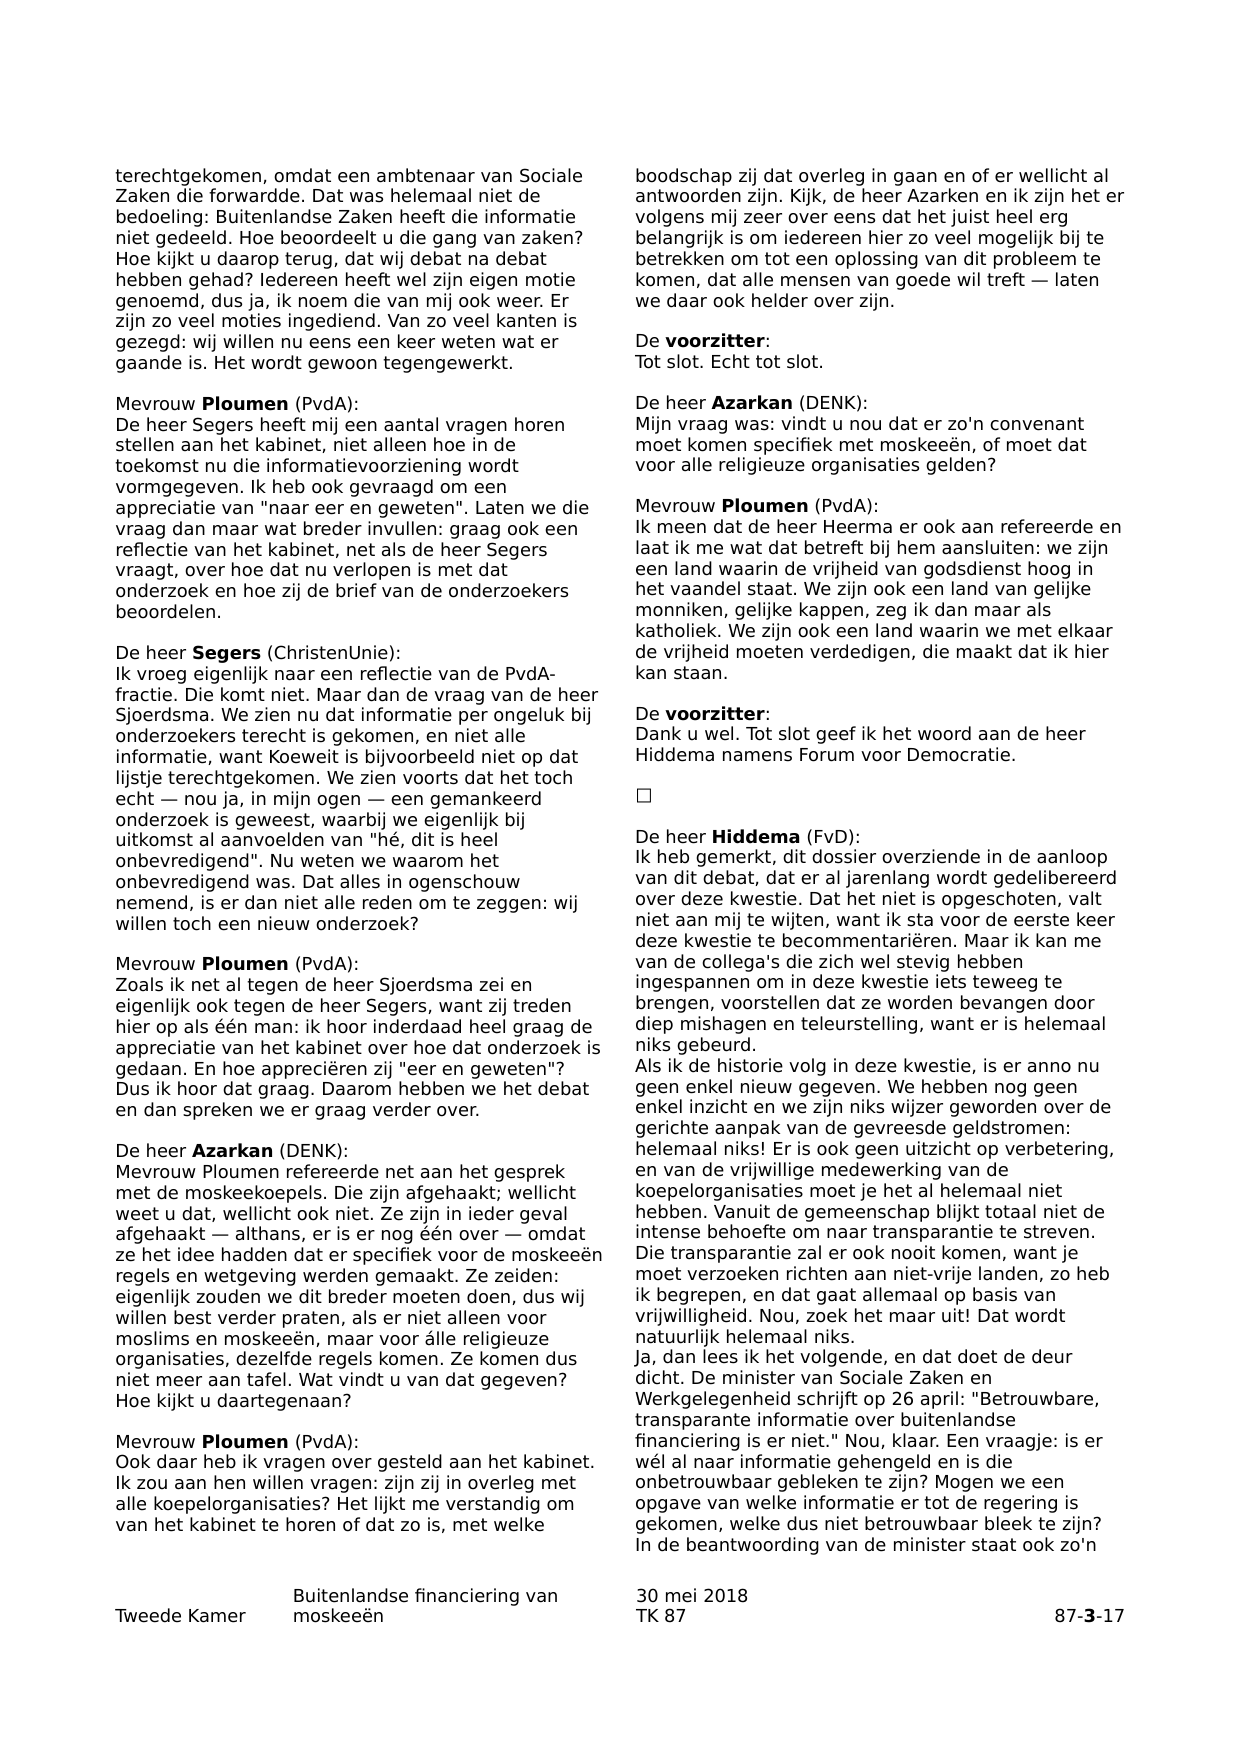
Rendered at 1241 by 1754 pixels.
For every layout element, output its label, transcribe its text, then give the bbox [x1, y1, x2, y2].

text Dank u wel. Tot slot geef ik het woord aan de heer Hiddema namens Forum voor Democratie. [635, 724, 1125, 766]
text De voorzitter: [635, 331, 1125, 352]
text Mevrouw Ploumen (PvdA): [635, 496, 1125, 517]
text ⬜ [635, 786, 1125, 806]
text De heer Azarkan (DENK): [115, 1141, 605, 1162]
text De heer Azarkan (DENK): [635, 393, 1125, 413]
text De heer Segers heeft mij een aantal vragen horen stellen aan het kabinet, niet alleen hoe in de toekomst nu die informatievoorziening wordt vormgegeven. Ik heb ook gevraagd om een appreciatie van "naar eer en geweten". Laten we die vraag dan maar wat breder invullen: graag ook een reflectie van het kabinet, net als de heer Segers vraagt, over hoe dat nu verlopen is met dat onderzoek en hoe zij de brief van de onderzoekers beoordelen. [115, 414, 605, 623]
text Mevrouw Ploumen refereerde net aan het gesprek met de moskeekoepels. Die zijn afgehaakt; wellicht weet u dat, wellicht ook niet. Ze zijn in ieder geval afgehaakt — althans, er is er nog één over — omdat ze het idee hadden dat er specifiek voor de moskeeën regels en wetgeving werden gemaakt. Ze zeiden: eigenlijk zouden we dit breder moeten doen, dus wij willen best verder praten, als er niet alleen voor moslims en moskeeën, maar voor álle religieuze organisaties, dezelfde regels komen. Ze komen dus niet meer aan tafel. Wat vindt u van dat gegeven? Hoe kijkt u daartegenaan? [115, 1162, 605, 1412]
text Ik vroeg eigenlijk naar een reflectie van de PvdA-fractie. Die komt niet. Maar dan de vraag van de heer Sjoerdsma. We zien nu dat informatie per ongeluk bij onderzoekers terecht is gekomen, en niet alle informatie, want Koeweit is bijvoorbeeld niet op dat lijstje terechtgekomen. We zien voorts dat het toch echt — nou ja, in mijn ogen — een gemankeerd onderzoek is geweest, waarbij we eigenlijk bij uitkomst al aanvoelden van "hé, dit is heel onbevredigend". Nu weten we waarom het onbevredigend was. Dat alles in ogenschouw nemend, is er dan niet alle reden om te zeggen: wij willen toch een nieuw onderzoek? [115, 663, 605, 934]
text Ik heb gemerkt, dit dossier overziende in de aanloop van dit debat, dat er al jarenlang wordt gedelibereerd over deze kwestie. Dat het niet is opgeschoten, valt niet aan mij te wijten, want ik sta voor de eerste keer deze kwestie te becommentariëren. Maar ik kan me van de collega's die zich wel stevig hebben ingespannen om in deze kwestie iets teweeg te brengen, voorstellen dat ze worden bevangen door diep mishagen en teleurstelling, want er is helemaal niks gebeurd. [635, 847, 1125, 1056]
text Tot slot. Echt tot slot. [635, 352, 1125, 373]
text Zoals ik net al tegen de heer Sjoerdsma zei en eigenlijk ook tegen de heer Segers, want zij treden hier op als één man: ik hoor inderdaad heel graag de appreciatie van het kabinet over hoe dat onderzoek is gedaan. En hoe appreciëren zij "eer en geweten"? Dus ik hoor dat graag. Daarom hebben we het debat en dan spreken we er graag verder over. [115, 975, 605, 1121]
text boodschap zij dat overleg in gaan en of er wellicht al antwoorden zijn. Kijk, de heer Azarken en ik zijn het er volgens mij zeer over eens dat het juist heel erg belangrijk is om iedereen hier zo veel mogelijk bij te betrekken om tot een oplossing van dit probleem te komen, dat alle mensen van goede wil treft — laten we daar ook helder over zijn. [635, 165, 1125, 311]
text De heer Segers (ChristenUnie): [115, 643, 605, 663]
text In de beantwoording van de minister staat ook zo'n [635, 1535, 1125, 1556]
text Als ik de historie volg in deze kwestie, is er anno nu geen enkel nieuw gegeven. We hebben nog geen enkel inzicht en we zijn niks wijzer geworden over de gerichte aanpak van de gevreesde geldstromen: helemaal niks! Er is ook geen uitzicht op verbetering, en van de vrijwillige medewerking van de koepelorganisaties moet je het al helemaal niet hebben. Vanuit de gemeenschap blijkt totaal niet de intense behoefte om naar transparantie te streven. Die transparantie zal er ook nooit komen, want je moet verzoeken richten aan niet-vrije landen, zo heb ik begrepen, en dat gaat allemaal op basis van vrijwilligheid. Nou, zoek het maar uit! Dat wordt natuurlijk helemaal niks. [635, 1056, 1125, 1347]
text Ik meen dat de heer Heerma er ook aan refereerde en laat ik me wat dat betreft bij hem aansluiten: we zijn een land waarin de vrijheid van godsdienst hoog in het vaandel staat. We zijn ook een land van gelijke monniken, gelijke kappen, zeg ik dan maar als katholiek. We zijn ook een land waarin we met elkaar de vrijheid moeten verdedigen, die maakt dat ik hier kan staan. [635, 517, 1125, 683]
text Mevrouw Ploumen (PvdA): [115, 394, 605, 414]
text De voorzitter: [635, 703, 1125, 724]
text Ja, dan lees ik het volgende, en dat doet de deur dicht. De minister van Sociale Zaken en Werkgelegenheid schrijft op 26 april: "Betrouwbare, transparante informatie over buitenlandse financiering is er niet." Nou, klaar. Een vraagje: is er wél al naar informatie gehengeld en is die onbetrouwbaar gebleken te zijn? Mogen we een opgave van welke informatie er tot de regering is gekomen, welke dus niet betrouwbaar bleek te zijn? [635, 1347, 1125, 1535]
text De heer Hiddema (FvD): [635, 826, 1125, 847]
text Mijn vraag was: vindt u nou dat er zo'n convenant moet komen specifiek met moskeeën, of moet dat voor alle religieuze organisaties gelden? [635, 413, 1125, 476]
text Mevrouw Ploumen (PvdA): [115, 1432, 605, 1452]
text Mevrouw Ploumen (PvdA): [115, 954, 605, 975]
text terechtgekomen, omdat een ambtenaar van Sociale Zaken die forwardde. Dat was helemaal niet de bedoeling: Buitenlandse Zaken heeft die informatie niet gedeeld. Hoe beoordeelt u die gang van zaken? Hoe kijkt u daarop terug, dat wij debat na debat hebben gehad? Iedereen heeft wel zijn eigen motie genoemd, dus ja, ik noem die van mij ook weer. Er zijn zo veel moties ingediend. Van zo veel kanten is gezegd: wij willen nu eens een keer weten wat er gaande is. Het wordt gewoon tegengewerkt. [115, 165, 605, 374]
text Ook daar heb ik vragen over gesteld aan het kabinet. Ik zou aan hen willen vragen: zijn zij in overleg met alle koepelorganisaties? Het lijkt me verstandig om van het kabinet te horen of dat zo is, met welke [115, 1452, 605, 1536]
